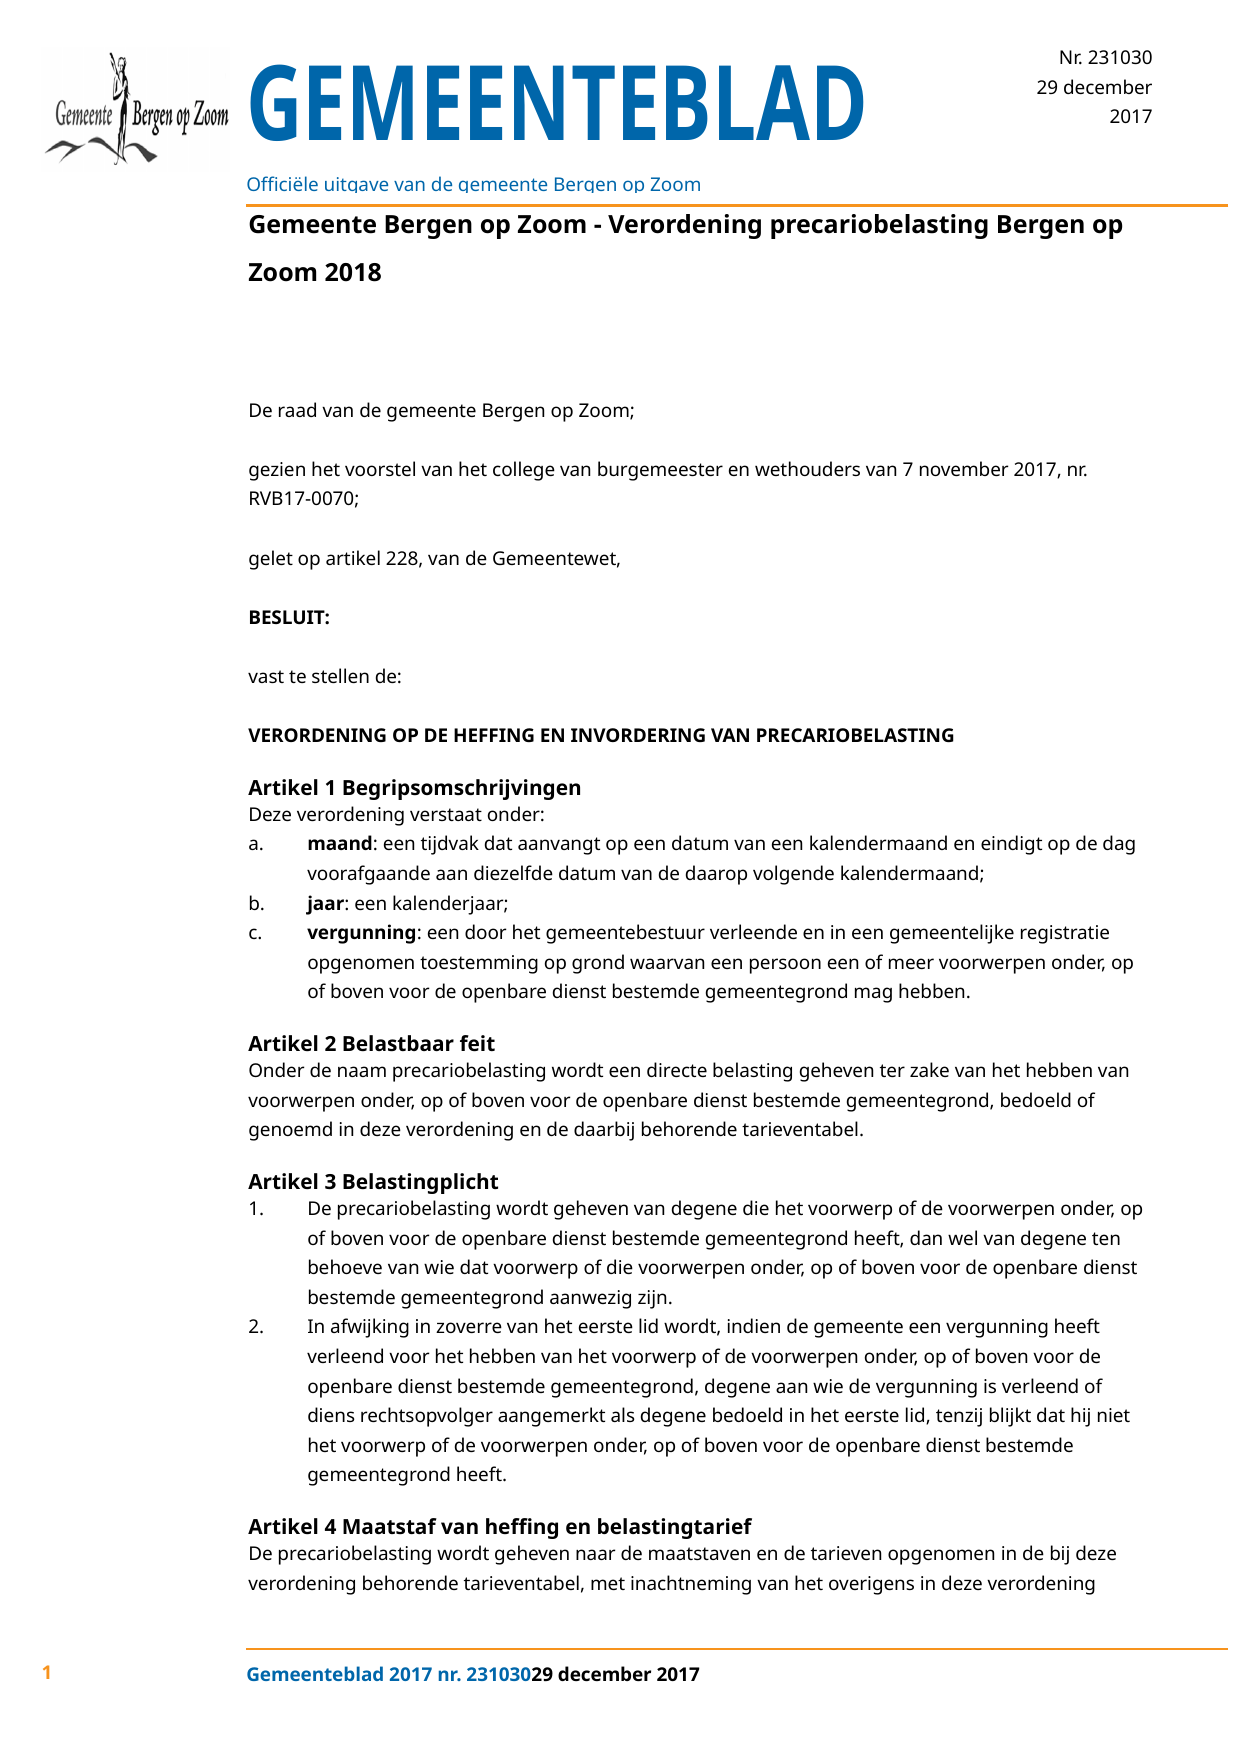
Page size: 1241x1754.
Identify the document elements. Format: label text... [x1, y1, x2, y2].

list vergunning: een door het gemeentebestuur verleende en in een gemeentelijke registratie opgenomen toestemming op grond waarvan een persoon een of meer voorwerpen onder, op of boven voor de openbare dienst bestemde gemeentegrond mag hebben. [248, 919, 1152, 1004]
text gelet op artikel 228, van de Gemeentewet, [248, 545, 1152, 570]
text vast te stellen de: [248, 663, 1152, 689]
text Artikel 4 Maatstaf van heffing en belastingtarief [248, 1512, 1152, 1541]
text Artikel 1 Begripsomschrijvingen [248, 773, 1152, 801]
text Gemeente Bergen op Zoom - Verordening precariobelasting Bergen op Zoom 2018 [248, 207, 1152, 288]
list De precariobelasting wordt geheven van degene die het voorwerp of de voorwerpen onder, op of boven voor de openbare dienst bestemde gemeentegrond heeft, dan wel van degene ten behoeve van wie dat voorwerp of die voorwerpen onder, op of boven voor de openbare dienst bestemde gemeentegrond aanwezig zijn. [248, 1195, 1152, 1310]
text Artikel 2 Belastbaar feit [248, 1029, 1152, 1057]
text De precariobelasting wordt geheven naar de maatstaven en de tarieven opgenomen in de bij deze verordening behorende tarieventabel, met inachtneming van het overigens in deze verordening [248, 1541, 1152, 1596]
text De raad van de gemeente Bergen op Zoom; [248, 397, 1152, 422]
text Onder de naam precariobelasting wordt een directe belasting geheven ter zake van het hebben van voorwerpen onder, op of boven voor de openbare dienst bestemde gemeentegrond, bedoeld of genoemd in deze verordening en de daarbij behorende tarieventabel. [248, 1057, 1152, 1142]
text BESLUIT: [248, 604, 1152, 629]
list maand: een tijdvak dat aanvangt op een datum van een kalendermaand en eindigt op de dag voorafgaande aan diezelfde datum van de daarop volgende kalendermaand; [248, 831, 1152, 886]
text VERORDENING OP DE HEFFING EN INVORDERING VAN PRECARIOBELASTING [248, 722, 1152, 748]
list jaar: een kalenderjaar; [248, 890, 1152, 916]
text gezien het voorstel van het college van burgemeester en wethouders van 7 november 2017, nr. RVB17-0070; [248, 456, 1152, 511]
text Artikel 3 Belastingplicht [248, 1167, 1152, 1195]
list In afwijking in zoverre van het eerste lid wordt, indien de gemeente een vergunning heeft verleend voor het hebben van het voorwerp of de voorwerpen onder, op of boven voor de openbare dienst bestemde gemeentegrond, degene aan wie de vergunning is verleend of diens rechtsopvolger aangemerkt als degene bedoeld in het eerste lid, tenzij blijkt dat hij niet het voorwerp of de voorwerpen onder, op of boven voor de openbare dienst bestemde gemeentegrond heeft. [248, 1314, 1152, 1487]
text Deze verordening verstaat onder: [248, 801, 1152, 827]
picture [41, 47, 231, 172]
